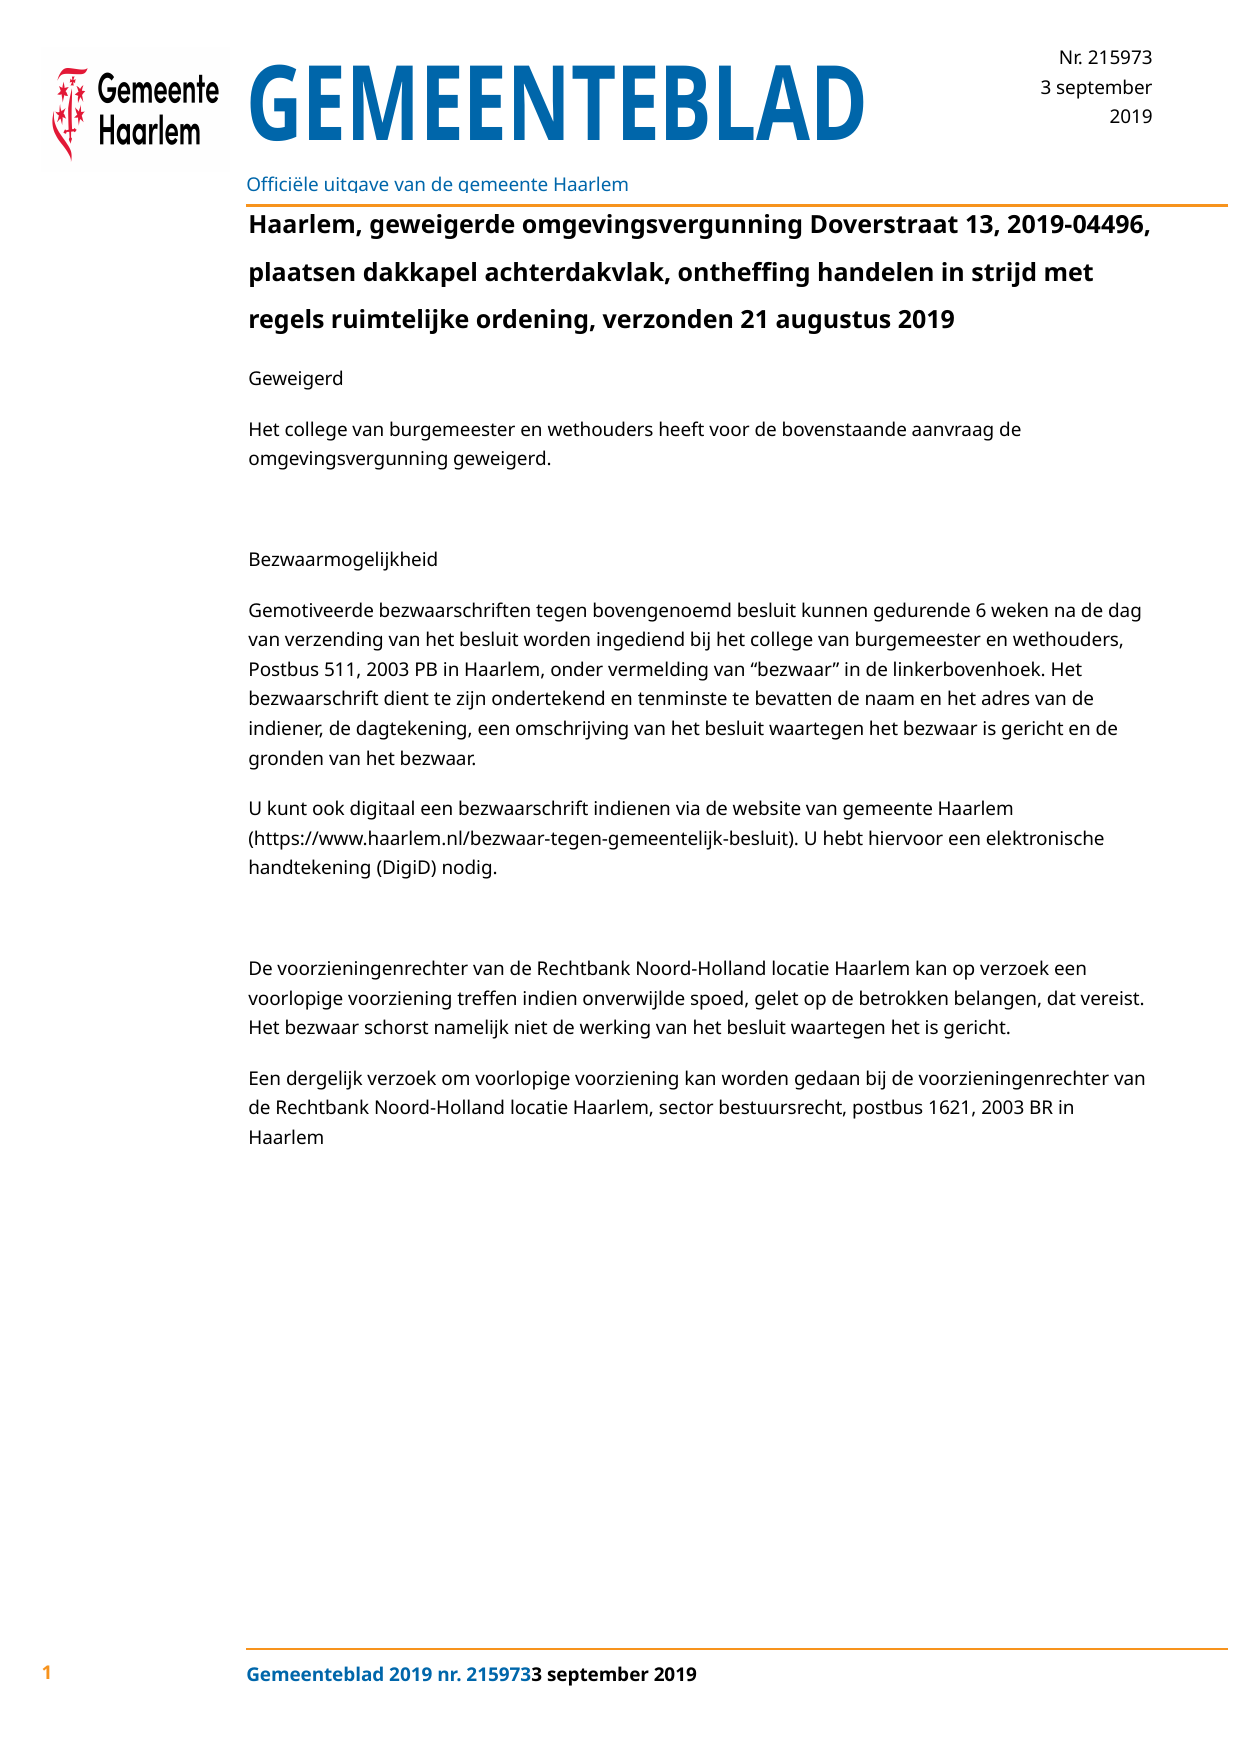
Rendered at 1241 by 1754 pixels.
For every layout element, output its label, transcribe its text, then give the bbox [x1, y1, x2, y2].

text Gemotiveerde bezwaarschriften tegen bovengenoemd besluit kunnen gedurende 6 weken na de dag van verzending van het besluit worden ingediend bij het college van burgemeester en wethouders, Postbus 511, 2003 PB in Haarlem, onder vermelding van “bezwaar” in de linkerbovenhoek. Het bezwaarschrift dient te zijn ondertekend en tenminste te bevatten de naam en het adres van de indiener, de dagtekening, een omschrijving van het besluit waartegen het bezwaar is gericht en de gronden van het bezwaar. [248, 597, 1152, 770]
text Het college van burgemeester en wethouders heeft voor de bovenstaande aanvraag de omgevingsvergunning geweigerd. [248, 416, 1152, 471]
text De voorzieningenrechter van de Rechtbank Noord-Holland locatie Haarlem kan op verzoek een voorlopige voorziening treffen indien onverwijlde spoed, gelet op de betrokken belangen, dat vereist. Het bezwaar schorst namelijk niet de werking van het besluit waartegen het is gericht. [248, 955, 1152, 1040]
text Bezwaarmogelijkheid [248, 546, 1152, 572]
text U kunt ook digitaal een bezwaarschrift indienen via de website van gemeente Haarlem (https://www.haarlem.nl/bezwaar-tegen-gemeentelijk-besluit). U hebt hiervoor een elektronische handtekening (DigiD) nodig. [248, 795, 1152, 880]
text Haarlem, geweigerde omgevingsvergunning Doverstraat 13, 2019-04496, plaatsen dakkapel achterdakvlak, ontheffing handelen in strijd met regels ruimtelijke ordening, verzonden 21 augustus 2019 [248, 207, 1152, 336]
text Geweigerd [248, 366, 1152, 391]
text Een dergelijk verzoek om voorlopige voorziening kan worden gedaan bij de voorzieningenrechter van de Rechtbank Noord-Holland locatie Haarlem, sector bestuursrecht, postbus 1621, 2003 BR in Haarlem [248, 1065, 1152, 1149]
picture [41, 47, 231, 172]
